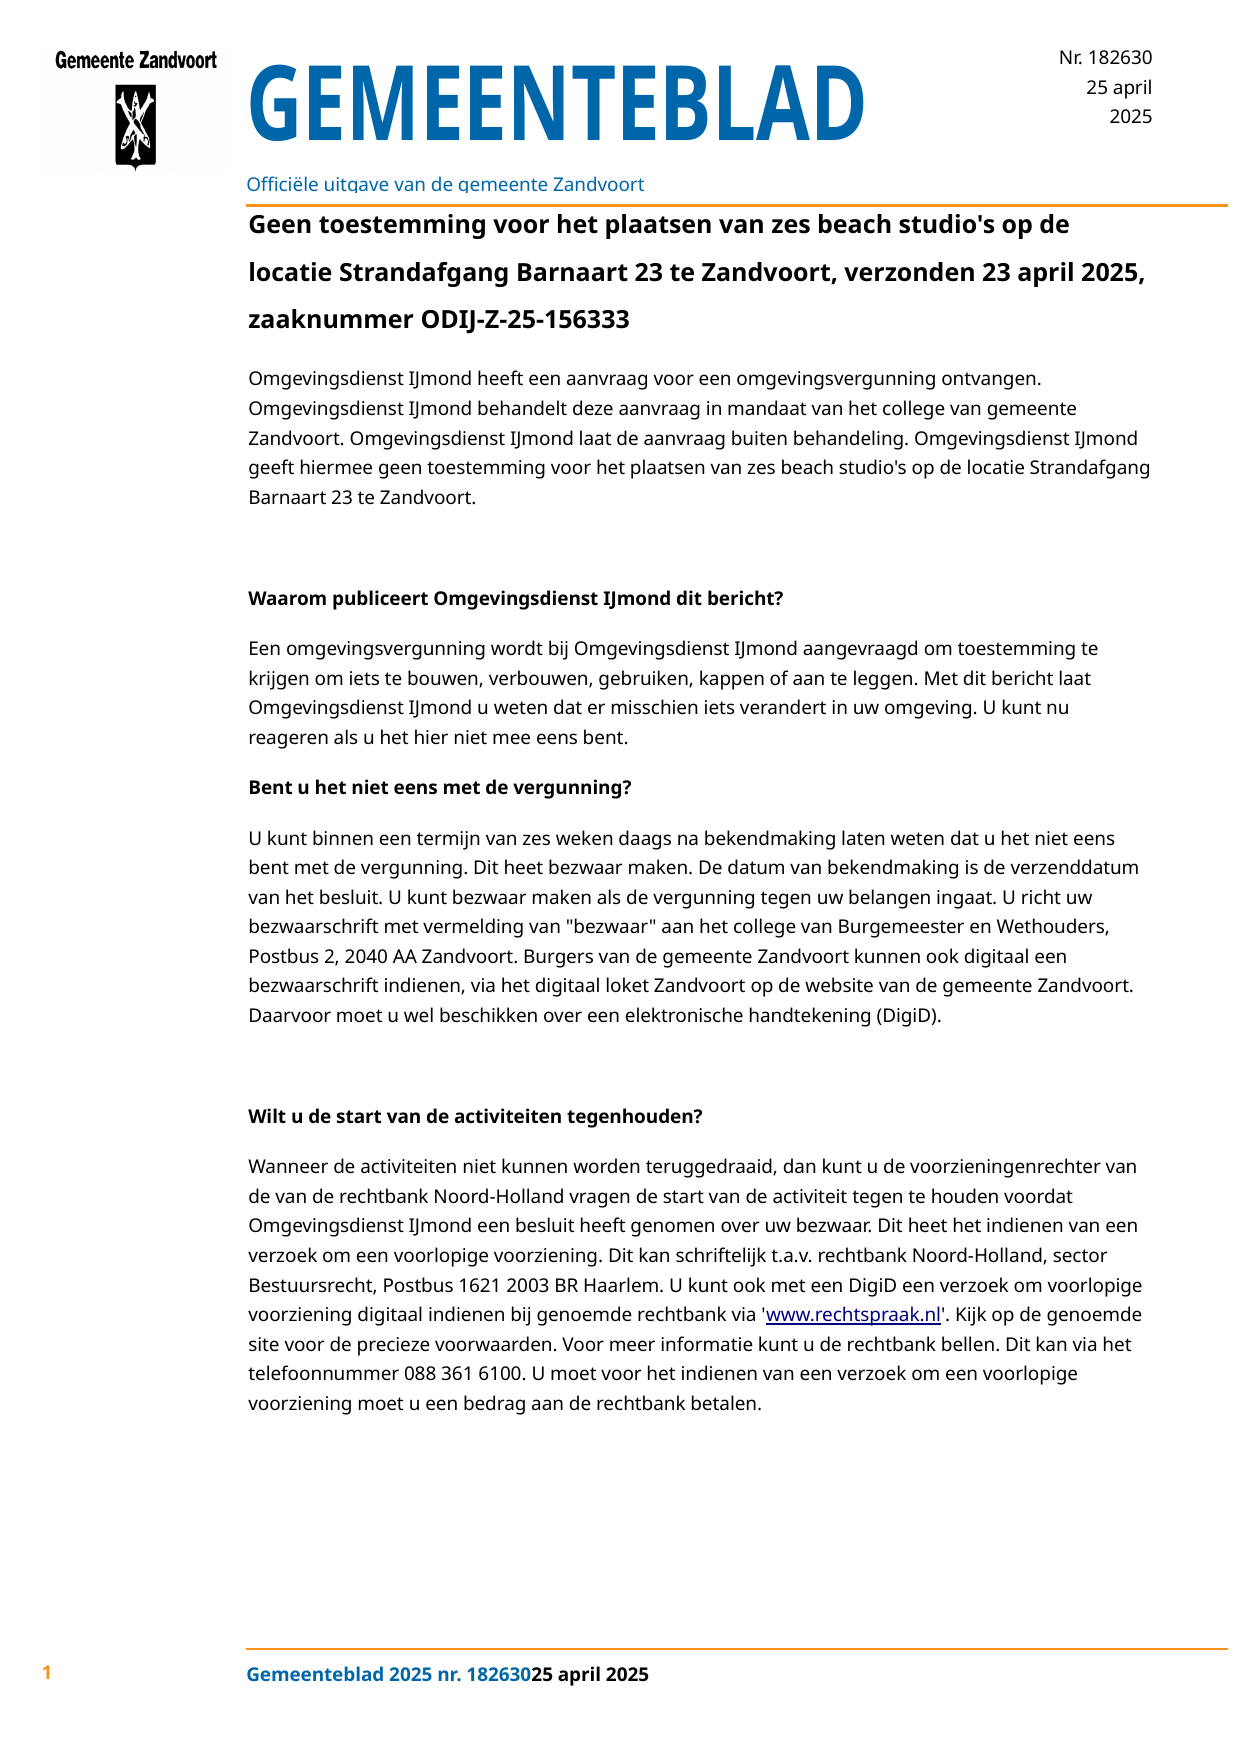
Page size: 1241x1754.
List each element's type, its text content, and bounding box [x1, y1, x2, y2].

text Waarom publiceert Omgevingsdienst IJmond dit bericht? [248, 585, 1152, 610]
text Wilt u de start van de activiteiten tegenhouden? [248, 1103, 1152, 1129]
text Bent u het niet eens met de vergunning? [248, 774, 1152, 800]
text Een omgevingsvergunning wordt bij Omgevingsdienst IJmond aangevraagd om toestemming te krijgen om iets te bouwen, verbouwen, gebruiken, kappen of aan te leggen. Met dit bericht laat Omgevingsdienst IJmond u weten dat er misschien iets verandert in uw omgeving. U kunt nu reageren als u het hier niet mee eens bent. [248, 635, 1152, 749]
text Wanneer de activiteiten niet kunnen worden teruggedraaid, dan kunt u de voorzieningenrechter van de van de rechtbank Noord-Holland vragen de start van de activiteit tegen te houden voordat Omgevingsdienst IJmond een besluit heeft genomen over uw bezwaar. Dit heet het indienen van een verzoek om een voorlopige voorziening. Dit kan schriftelijk t.a.v. rechtbank Noord-Holland, sector Bestuursrecht, Postbus 1621 2003 BR Haarlem. U kunt ook met een DigiD een verzoek om voorlopige voorziening digitaal indienen bij genoemde rechtbank via 'www.rechtspraak.nl'. Kijk op de genoemde site voor de precieze voorwaarden. Voor meer informatie kunt u de rechtbank bellen. Dit kan via het telefoonnummer 088 361 6100. U moet voor het indienen van een verzoek om een voorlopige voorziening moet u een bedrag aan de rechtbank betalen. [248, 1153, 1152, 1416]
picture [41, 47, 231, 172]
text U kunt binnen een termijn van zes weken daags na bekendmaking laten weten dat u het niet eens bent met de vergunning. Dit heet bezwaar maken. De datum van bekendmaking is de verzenddatum van het besluit. U kunt bezwaar maken als de vergunning tegen uw belangen ingaat. U richt uw bezwaarschrift met vermelding van "bezwaar" aan het college van Burgemeester en Wethouders, Postbus 2, 2040 AA Zandvoort. Burgers van de gemeente Zandvoort kunnen ook digitaal een bezwaarschrift indienen, via het digitaal loket Zandvoort op de website van de gemeente Zandvoort. Daarvoor moet u wel beschikken over een elektronische handtekening (DigiD). [248, 825, 1152, 1028]
text Omgevingsdienst IJmond heeft een aanvraag voor een omgevingsvergunning ontvangen. Omgevingsdienst IJmond behandelt deze aanvraag in mandaat van het college van gemeente Zandvoort. Omgevingsdienst IJmond laat de aanvraag buiten behandeling. Omgevingsdienst IJmond geeft hiermee geen toestemming voor het plaatsen van zes beach studio's op de locatie Strandafgang Barnaart 23 te Zandvoort. [248, 366, 1152, 509]
text Geen toestemming voor het plaatsen van zes beach studio's op de locatie Strandafgang Barnaart 23 te Zandvoort, verzonden 23 april 2025, zaaknummer ODIJ-Z-25-156333 [248, 207, 1152, 336]
